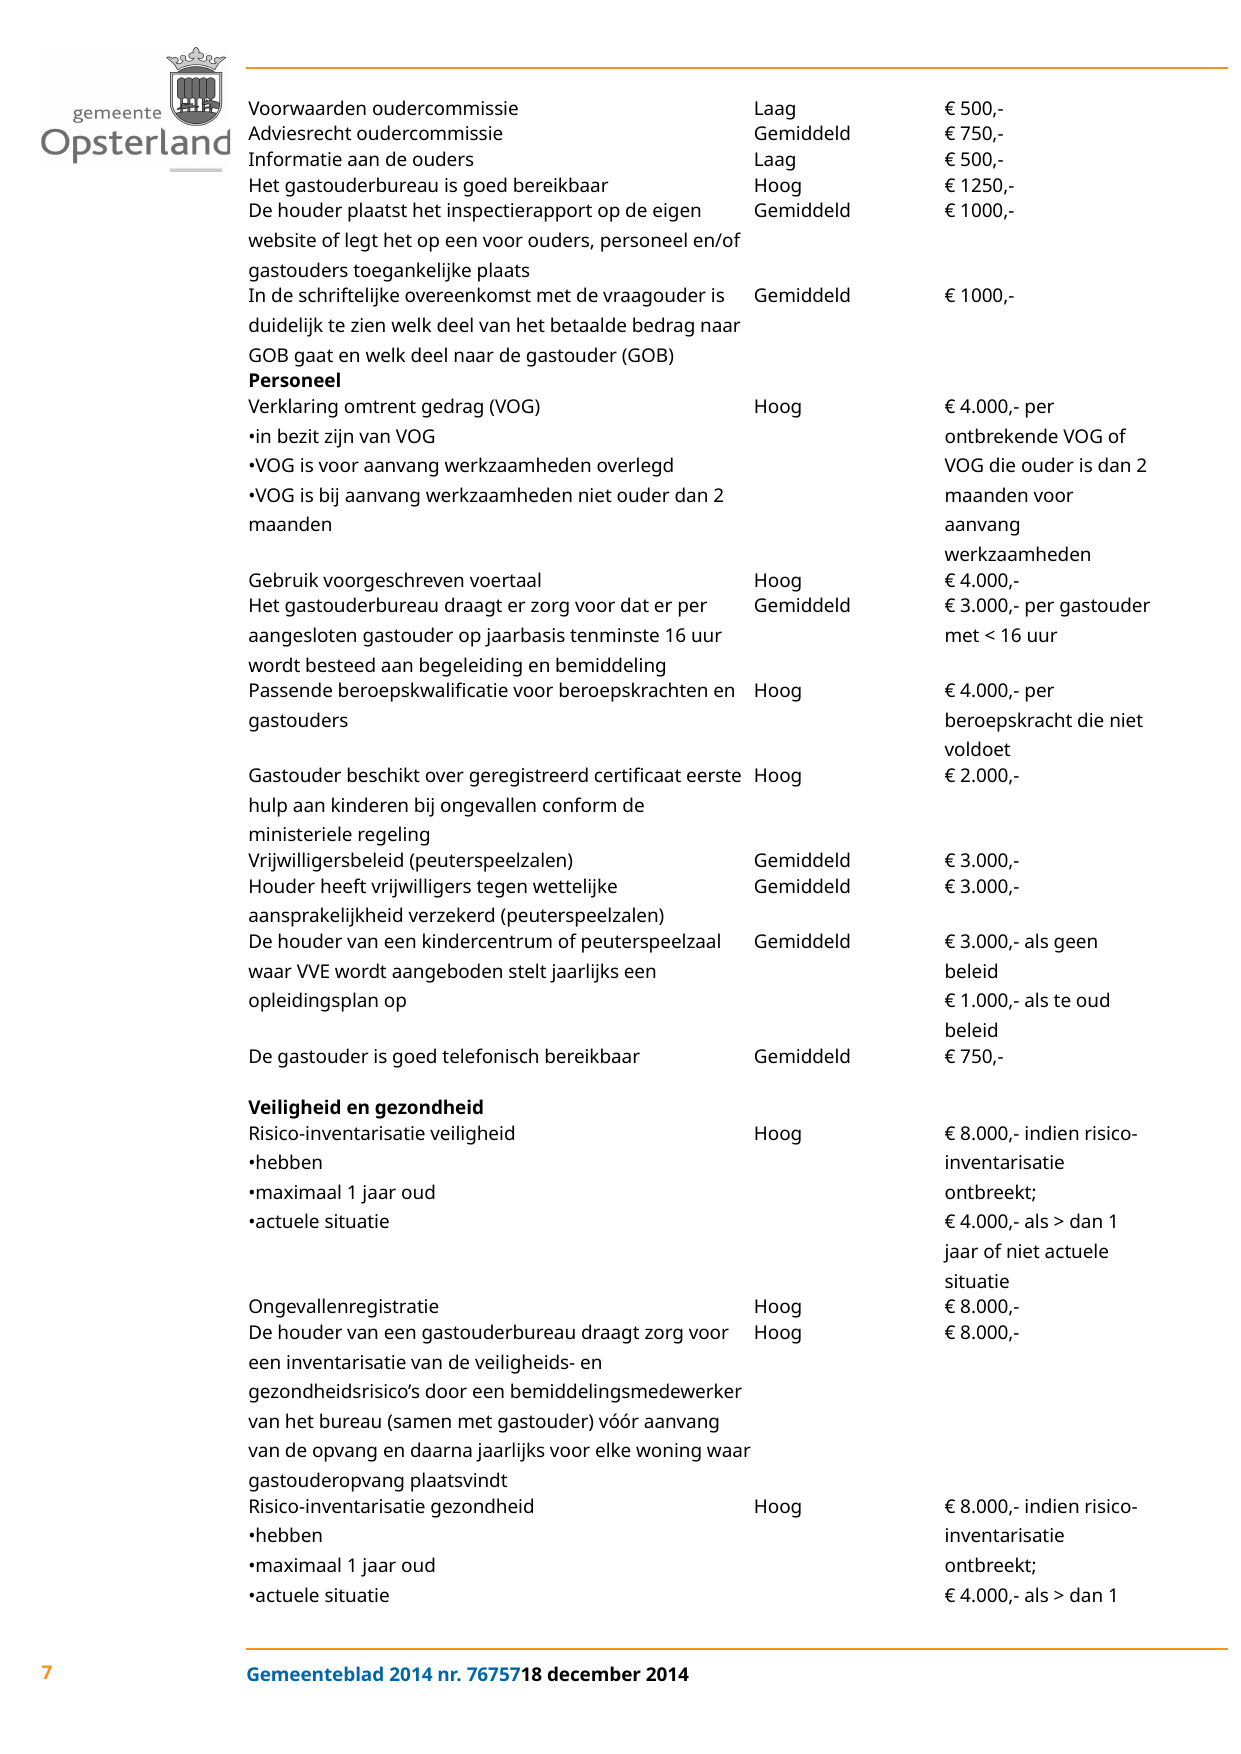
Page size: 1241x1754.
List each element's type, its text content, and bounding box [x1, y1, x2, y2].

table_cell € 750,- [944, 121, 1152, 146]
table_cell In de schriftelijke overeenkomst met de vraagouder is duidelijk te zien welk deel van het betaalde bedrag naar GOB gaat en welk deel naar de gastouder (GOB) [248, 283, 754, 367]
table_cell Laag [754, 146, 944, 172]
table_cell [944, 1069, 1152, 1094]
table_cell € 1250,- [944, 172, 1152, 198]
table_cell Gemiddeld [754, 593, 944, 677]
table_cell Verklaring omtrent gedrag (VOG) •in bezit zijn van VOG •VOG is voor aanvang werkzaamheden overlegd •VOG is bij aanvang werkzaamheden niet ouder dan 2 maanden [248, 393, 754, 567]
table_cell Veiligheid en gezondheid [248, 1094, 754, 1120]
table_cell Personeel [248, 368, 754, 393]
table_cell € 3.000,- [944, 873, 1152, 928]
table_cell Houder heeft vrijwilligers tegen wettelijke aansprakelijkheid verzekerd (peuterspeelzalen) [248, 873, 754, 928]
table_cell [248, 1069, 754, 1094]
table_cell Hoog [754, 1120, 944, 1294]
table_cell Hoog [754, 567, 944, 593]
table_cell Voorwaarden oudercommissie [248, 95, 754, 121]
picture [41, 47, 231, 172]
table_cell [944, 368, 1152, 393]
table_cell € 3.000,- [944, 847, 1152, 873]
table_cell [754, 1069, 944, 1094]
table_cell [754, 1094, 944, 1120]
table_cell Hoog [754, 1493, 944, 1607]
table_cell € 4.000,- per beroepskracht die niet voldoet [944, 678, 1152, 762]
table_cell Hoog [754, 1294, 944, 1319]
table_cell € 4.000,- [944, 567, 1152, 593]
table_cell Adviesrecht oudercommissie [248, 121, 754, 146]
table_cell Informatie aan de ouders [248, 146, 754, 172]
table_cell Hoog [754, 678, 944, 762]
table_cell € 8.000,- indien risico-inventarisatie ontbreekt; € 4.000,- als > dan 1 jaar of niet actuele situatie [944, 1120, 1152, 1294]
table_cell Risico-inventarisatie gezondheid •hebben •maximaal 1 jaar oud •actuele situatie [248, 1493, 754, 1607]
table_cell Gemiddeld [754, 283, 944, 367]
table_cell Passende beroepskwalificatie voor beroepskrachten en gastouders [248, 678, 754, 762]
table_cell Laag [754, 95, 944, 121]
table_cell Gemiddeld [754, 847, 944, 873]
table_cell Gastouder beschikt over geregistreerd certificaat eerste hulp aan kinderen bij ongevallen conform de ministeriele regeling [248, 763, 754, 847]
table_cell Ongevallenregistratie [248, 1294, 754, 1319]
table_cell € 500,- [944, 146, 1152, 172]
table_cell Hoog [754, 172, 944, 198]
table_cell € 3.000,- per gastouder met < 16 uur [944, 593, 1152, 677]
table_cell € 750,- [944, 1043, 1152, 1068]
table_cell € 1000,- [944, 198, 1152, 283]
table_cell Gemiddeld [754, 928, 944, 1043]
table_cell € 3.000,- als geen beleid € 1.000,- als te oud beleid [944, 928, 1152, 1043]
table_cell De houder plaatst het inspectierapport op de eigen website of legt het op een voor ouders, personeel en/of gastouders toegankelijke plaats [248, 198, 754, 283]
table_cell € 8.000,- [944, 1294, 1152, 1319]
table_cell € 2.000,- [944, 763, 1152, 847]
table_cell Gemiddeld [754, 198, 944, 283]
table_cell € 500,- [944, 95, 1152, 121]
table_cell € 1000,- [944, 283, 1152, 367]
table_cell Het gastouderbureau draagt er zorg voor dat er per aangesloten gastouder op jaarbasis tenminste 16 uur wordt besteed aan begeleiding en bemiddeling [248, 593, 754, 677]
table_cell De gastouder is goed telefonisch bereikbaar [248, 1043, 754, 1068]
table_cell [944, 1094, 1152, 1120]
table_cell De houder van een gastouderbureau draagt zorg voor een inventarisatie van de veiligheids- en gezondheidsrisico’s door een bemiddelingsmedewerker van het bureau (samen met gastouder) vóór aanvang van de opvang en daarna jaarlijks voor elke woning waar gastouderopvang plaatsvindt [248, 1319, 754, 1493]
table_cell [754, 368, 944, 393]
table_cell Hoog [754, 393, 944, 567]
table_cell Hoog [754, 1319, 944, 1493]
table_cell Gebruik voorgeschreven voertaal [248, 567, 754, 593]
table_cell € 8.000,- indien risico-inventarisatie ontbreekt; € 4.000,- als > dan 1 [944, 1493, 1152, 1607]
table_cell Het gastouderbureau is goed bereikbaar [248, 172, 754, 198]
table_cell Gemiddeld [754, 121, 944, 146]
table_cell Risico-inventarisatie veiligheid •hebben •maximaal 1 jaar oud •actuele situatie [248, 1120, 754, 1294]
table_cell € 8.000,- [944, 1319, 1152, 1493]
table_cell € 4.000,- per ontbrekende VOG of VOG die ouder is dan 2 maanden voor aanvang werkzaamheden [944, 393, 1152, 567]
table_cell Hoog [754, 763, 944, 847]
table_cell Vrijwilligersbeleid (peuterspeelzalen) [248, 847, 754, 873]
table_cell Gemiddeld [754, 873, 944, 928]
table_cell De houder van een kindercentrum of peuterspeelzaal waar VVE wordt aangeboden stelt jaarlijks een opleidingsplan op [248, 928, 754, 1043]
table_cell Gemiddeld [754, 1043, 944, 1068]
